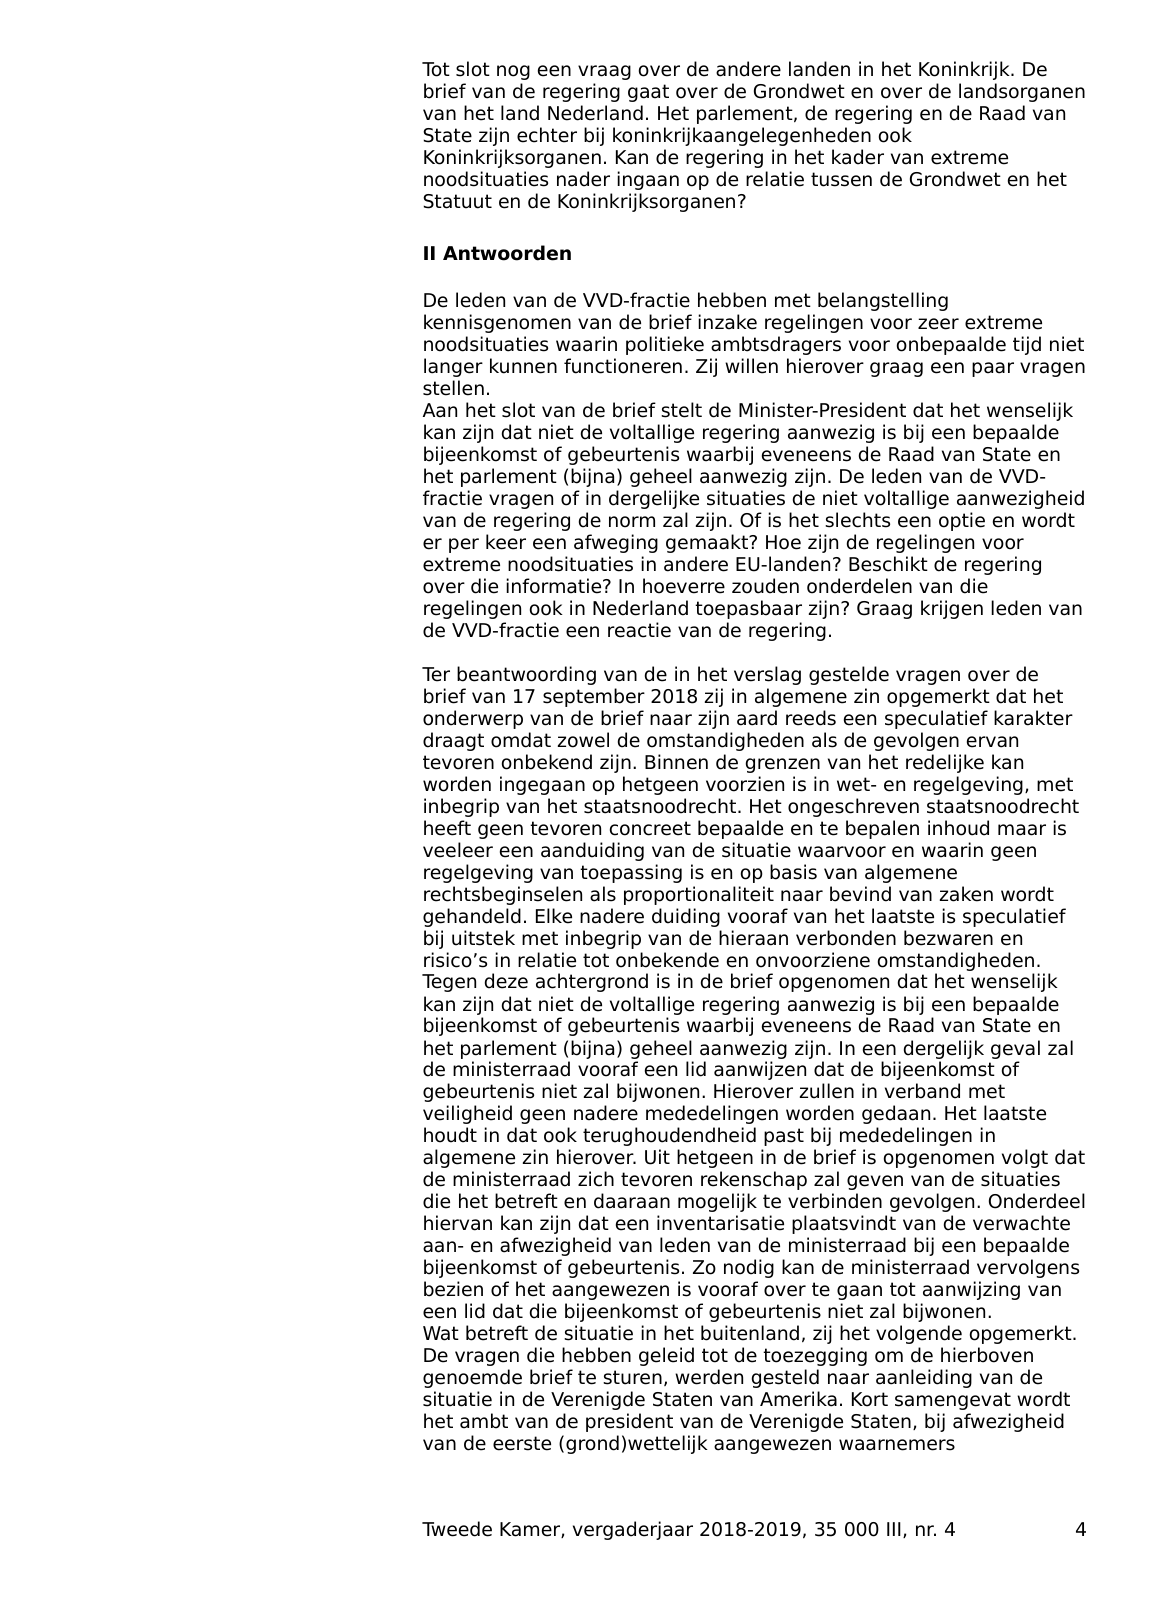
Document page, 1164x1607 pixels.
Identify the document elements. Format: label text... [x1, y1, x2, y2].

text De leden van de VVD-fractie hebben met belangstelling kennisgenomen van de brief inzake regelingen voor zeer extreme noodsituaties waarin politieke ambtsdragers voor onbepaalde tijd niet langer kunnen functioneren. Zij willen hierover graag een paar vragen stellen. [422, 290, 1087, 400]
subtitle II Antwoorden [422, 243, 1087, 265]
text Ter beantwoording van de in het verslag gestelde vragen over de brief van 17 september 2018 zij in algemene zin opgemerkt dat het onderwerp van de brief naar zijn aard reeds een speculatief karakter draagt omdat zowel de omstandigheden als de gevolgen ervan tevoren onbekend zijn. Binnen de grenzen van het redelijke kan worden ingegaan op hetgeen voorzien is in wet- en regelgeving, met inbegrip van het staatsnoodrecht. Het ongeschreven staatsnoodrecht heeft geen tevoren concreet bepaalde en te bepalen inhoud maar is veeleer een aanduiding van de situatie waarvoor en waarin geen regelgeving van toepassing is en op basis van algemene rechtsbeginselen als proportionaliteit naar bevind van zaken wordt gehandeld. Elke nadere duiding vooraf van het laatste is speculatief bij uitstek met inbegrip van de hieraan verbonden bezwaren en risico’s in relatie tot onbekende en onvoorziene omstandigheden. [422, 664, 1087, 971]
text Wat betreft de situatie in het buitenland, zij het volgende opgemerkt. De vragen die hebben geleid tot de toezegging om de hierboven genoemde brief te sturen, werden gesteld naar aanleiding van de situatie in de Verenigde Staten van Amerika. Kort samengevat wordt het ambt van de president van de Verenigde Staten, bij afwezigheid van de eerste (grond)wettelijk aangewezen waarnemers [422, 1323, 1087, 1455]
text Tegen deze achtergrond is in de brief opgenomen dat het wenselijk kan zijn dat niet de voltallige regering aanwezig is bij een bepaalde bijeenkomst of gebeurtenis waarbij eveneens de Raad van State en het parlement (bijna) geheel aanwezig zijn. In een dergelijk geval zal de ministerraad vooraf een lid aanwijzen dat de bijeenkomst of gebeurtenis niet zal bijwonen. Hierover zullen in verband met veiligheid geen nadere mededelingen worden gedaan. Het laatste houdt in dat ook terughoudendheid past bij mededelingen in algemene zin hierover. Uit hetgeen in de brief is opgenomen volgt dat de ministerraad zich tevoren rekenschap zal geven van de situaties die het betreft en daaraan mogelijk te verbinden gevolgen. Onderdeel hiervan kan zijn dat een inventarisatie plaatsvindt van de verwachte aan- en afwezigheid van leden van de ministerraad bij een bepaalde bijeenkomst of gebeurtenis. Zo nodig kan de ministerraad vervolgens bezien of het aangewezen is vooraf over te gaan tot aanwijzing van een lid dat die bijeenkomst of gebeurtenis niet zal bijwonen. [422, 971, 1087, 1323]
text Tot slot nog een vraag over de andere landen in het Koninkrijk. De brief van de regering gaat over de Grondwet en over de landsorganen van het land Nederland. Het parlement, de regering en de Raad van State zijn echter bij koninkrijkaangelegenheden ook Koninkrijksorganen. Kan de regering in het kader van extreme noodsituaties nader ingaan op de relatie tussen de Grondwet en het Statuut en de Koninkrijksorganen? [422, 59, 1087, 213]
text Aan het slot van de brief stelt de Minister-President dat het wenselijk kan zijn dat niet de voltallige regering aanwezig is bij een bepaalde bijeenkomst of gebeurtenis waarbij eveneens de Raad van State en het parlement (bijna) geheel aanwezig zijn. De leden van de VVD-fractie vragen of in dergelijke situaties de niet voltallige aanwezigheid van de regering de norm zal zijn. Of is het slechts een optie en wordt er per keer een afweging gemaakt? Hoe zijn de regelingen voor extreme noodsituaties in andere EU-landen? Beschikt de regering over die informatie? In hoeverre zouden onderdelen van die regelingen ook in Nederland toepasbaar zijn? Graag krijgen leden van de VVD-fractie een reactie van de regering. [422, 400, 1087, 642]
